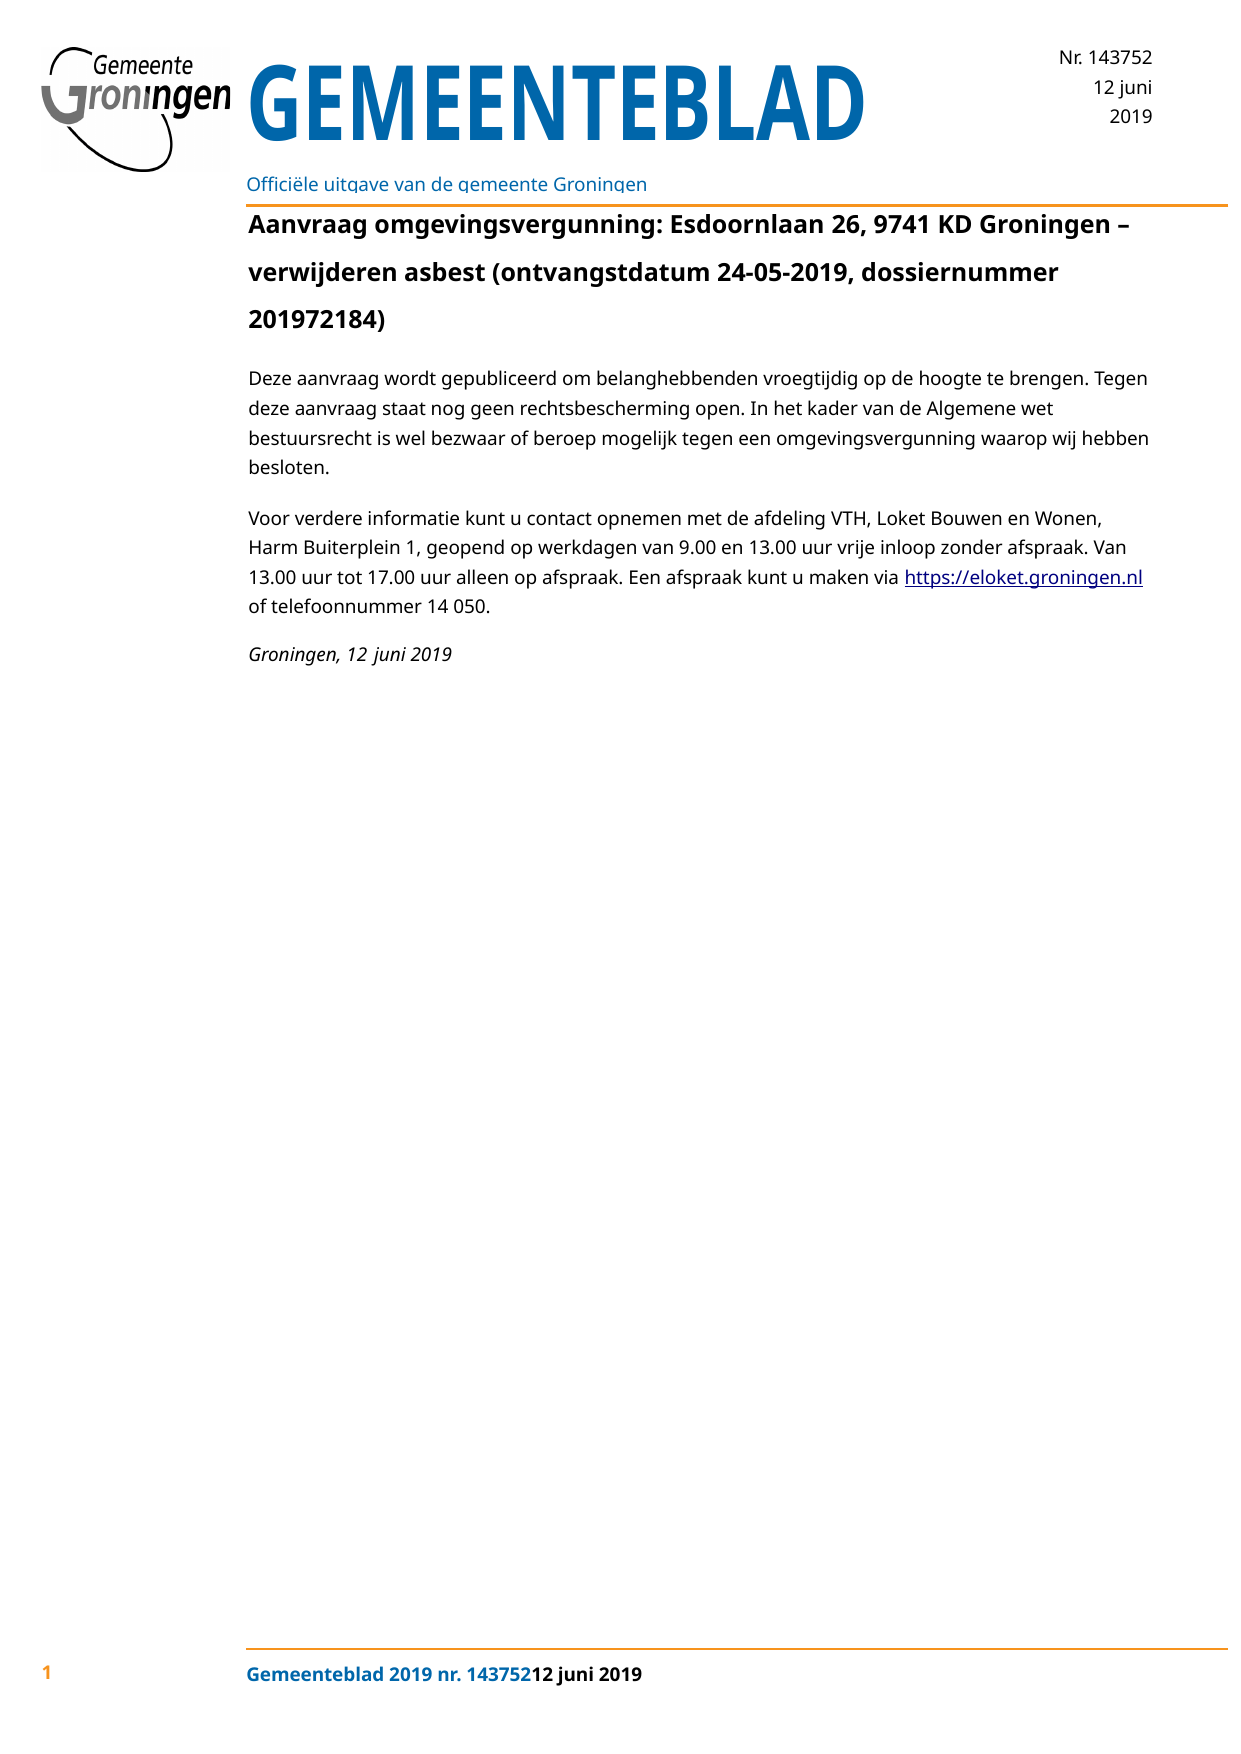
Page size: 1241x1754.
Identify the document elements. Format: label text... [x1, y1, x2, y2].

text Deze aanvraag wordt gepubliceerd om belanghebbenden vroegtijdig op de hoogte te brengen. Tegen deze aanvraag staat nog geen rechtsbescherming open. In het kader van de Algemene wet bestuursrecht is wel bezwaar of beroep mogelijk tegen een omgevingsvergunning waarop wij hebben besloten. [248, 366, 1152, 480]
picture [41, 47, 231, 172]
text Aanvraag omgevingsvergunning: Esdoornlaan 26, 9741 KD Groningen – verwijderen asbest (ontvangstdatum 24-05-2019, dossiernummer 201972184) [248, 207, 1152, 336]
text Groningen, 12 juni 2019 [248, 641, 1152, 667]
text Voor verdere informatie kunt u contact opnemen met de afdeling VTH, Loket Bouwen en Wonen, Harm Buiterplein 1, geopend op werkdagen van 9.00 en 13.00 uur vrije inloop zonder afspraak. Van 13.00 uur tot 17.00 uur alleen op afspraak. Een afspraak kunt u maken via https://eloket.groningen.nl of telefoonnummer 14 050. [248, 505, 1152, 619]
